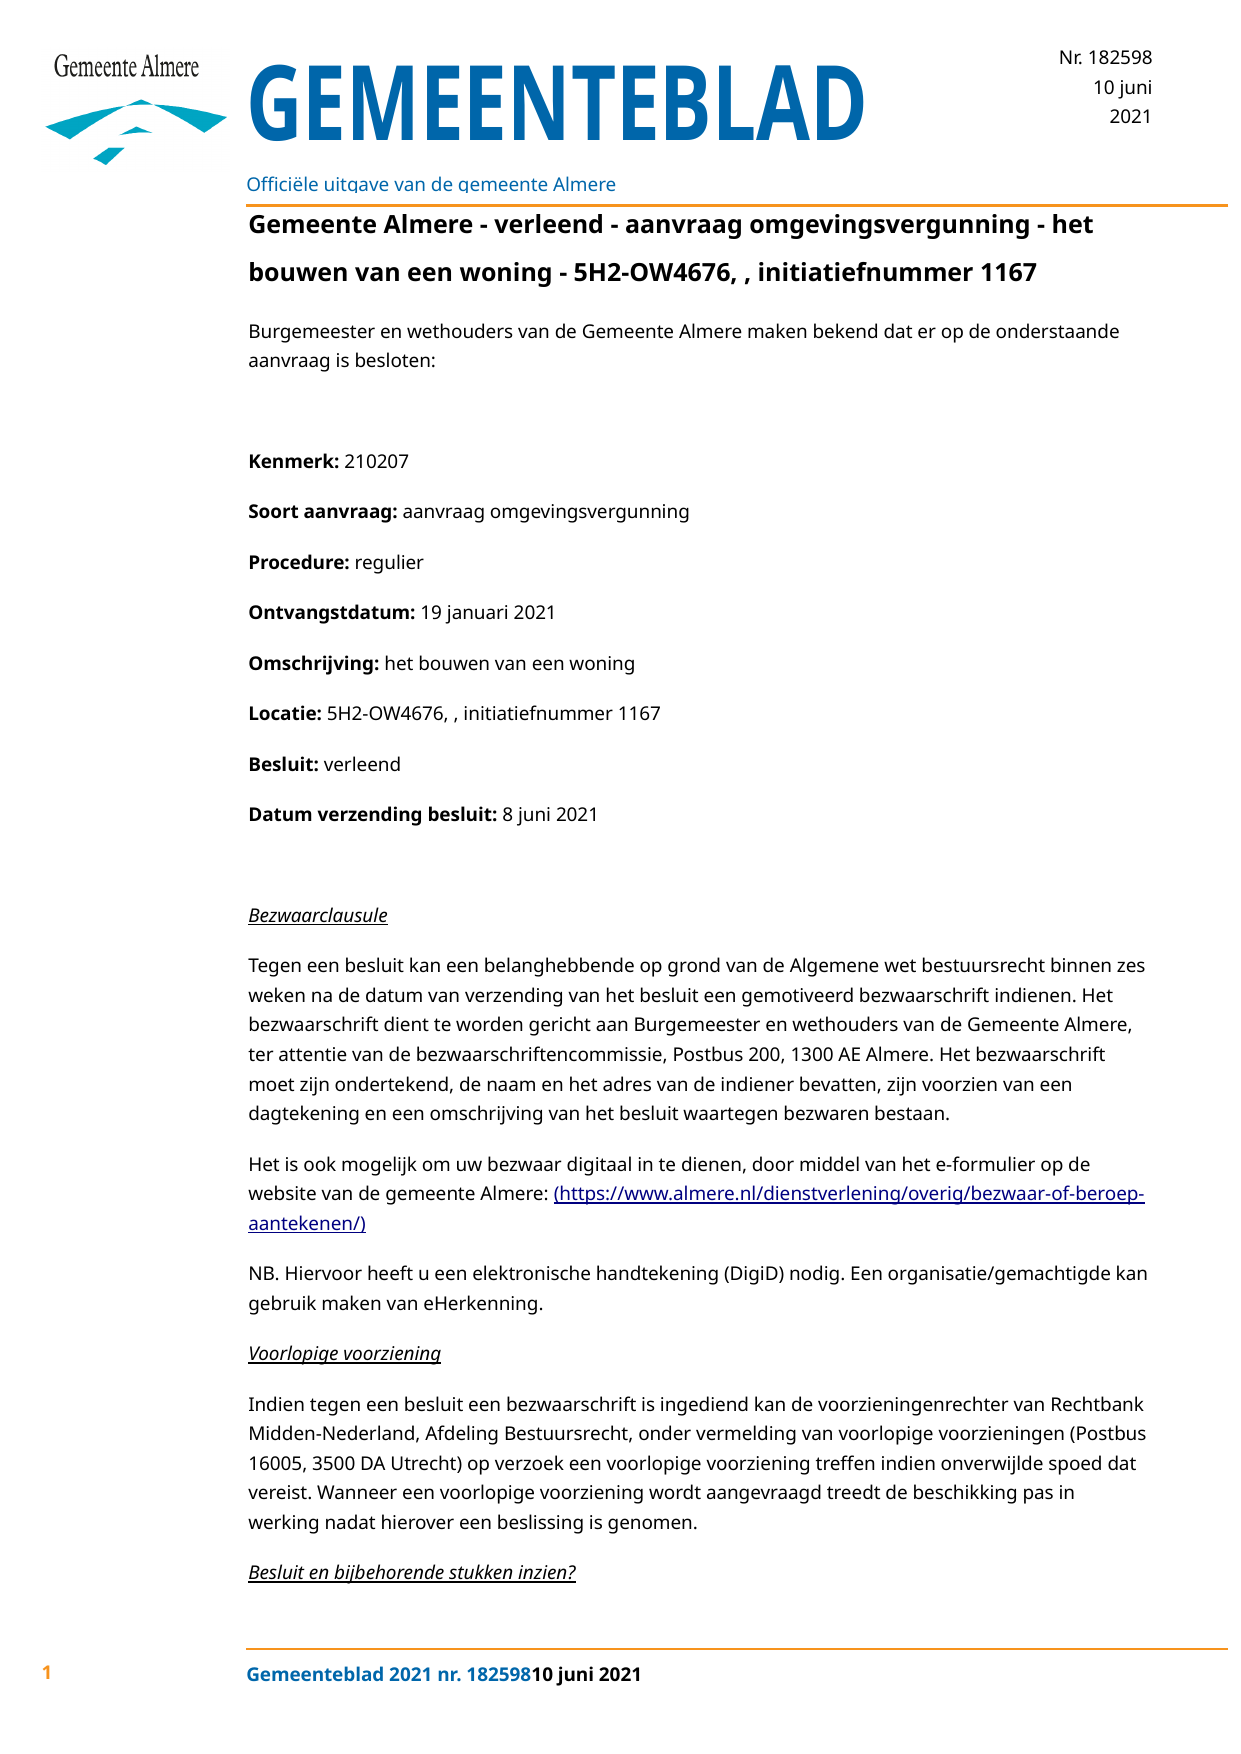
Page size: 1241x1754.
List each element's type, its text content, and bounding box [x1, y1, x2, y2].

text Soort aanvraag: aanvraag omgevingsvergunning [248, 499, 1152, 524]
text Ontvangstdatum: 19 januari 2021 [248, 599, 1152, 625]
text Locatie: 5H2-OW4676, , initiatiefnummer 1167 [248, 700, 1152, 726]
text Besluit en bijbehorende stukken inzien? [248, 1559, 1152, 1585]
text Bezwaarclausule [248, 902, 1152, 928]
text NB. Hiervoor heeft u een elektronische handtekening (DigiD) nodig. Een organisatie/gemachtigde kan gebruik maken van eHerkenning. [248, 1260, 1152, 1316]
picture [41, 47, 231, 172]
text Voorlopige voorziening [248, 1340, 1152, 1366]
text Het is ook mogelijk om uw bezwaar digitaal in te dienen, door middel van het e-formulier op de website van de gemeente Almere: (https://www.almere.nl/dienstverlening/overig/bezwaar-of-beroep-aantekenen/) [248, 1151, 1152, 1236]
text Omschrijving: het bouwen van een woning [248, 650, 1152, 676]
text Gemeente Almere - verleend - aanvraag omgevingsvergunning - het bouwen van een woning - 5H2-OW4676, , initiatiefnummer 1167 [248, 207, 1152, 288]
text Burgemeester en wethouders van de Gemeente Almere maken bekend dat er op de onderstaande aanvraag is besloten: [248, 318, 1152, 373]
text Indien tegen een besluit een bezwaarschrift is ingediend kan de voorzieningenrechter van Rechtbank Midden-Nederland, Afdeling Bestuursrecht, onder vermelding van voorlopige voorzieningen (Postbus 16005, 3500 DA Utrecht) op verzoek een voorlopige voorziening treffen indien onverwijlde spoed dat vereist. Wanneer een voorlopige voorziening wordt aangevraagd treedt de beschikking pas in werking nadat hierover een beslissing is genomen. [248, 1391, 1152, 1535]
text Tegen een besluit kan een belanghebbende op grond van de Algemene wet bestuursrecht binnen zes weken na de datum van verzending van het besluit een gemotiveerd bezwaarschrift indienen. Het bezwaarschrift dient te worden gericht aan Burgemeester en wethouders van de Gemeente Almere, ter attentie van de bezwaarschriftencommissie, Postbus 200, 1300 AE Almere. Het bezwaarschrift moet zijn ondertekend, de naam en het adres van de indiener bevatten, zijn voorzien van een dagtekening en een omschrijving van het besluit waartegen bezwaren bestaan. [248, 952, 1152, 1126]
text Kenmerk: 210207 [248, 448, 1152, 474]
text Besluit: verleend [248, 751, 1152, 777]
text Datum verzending besluit: 8 juni 2021 [248, 801, 1152, 827]
text Procedure: regulier [248, 549, 1152, 575]
